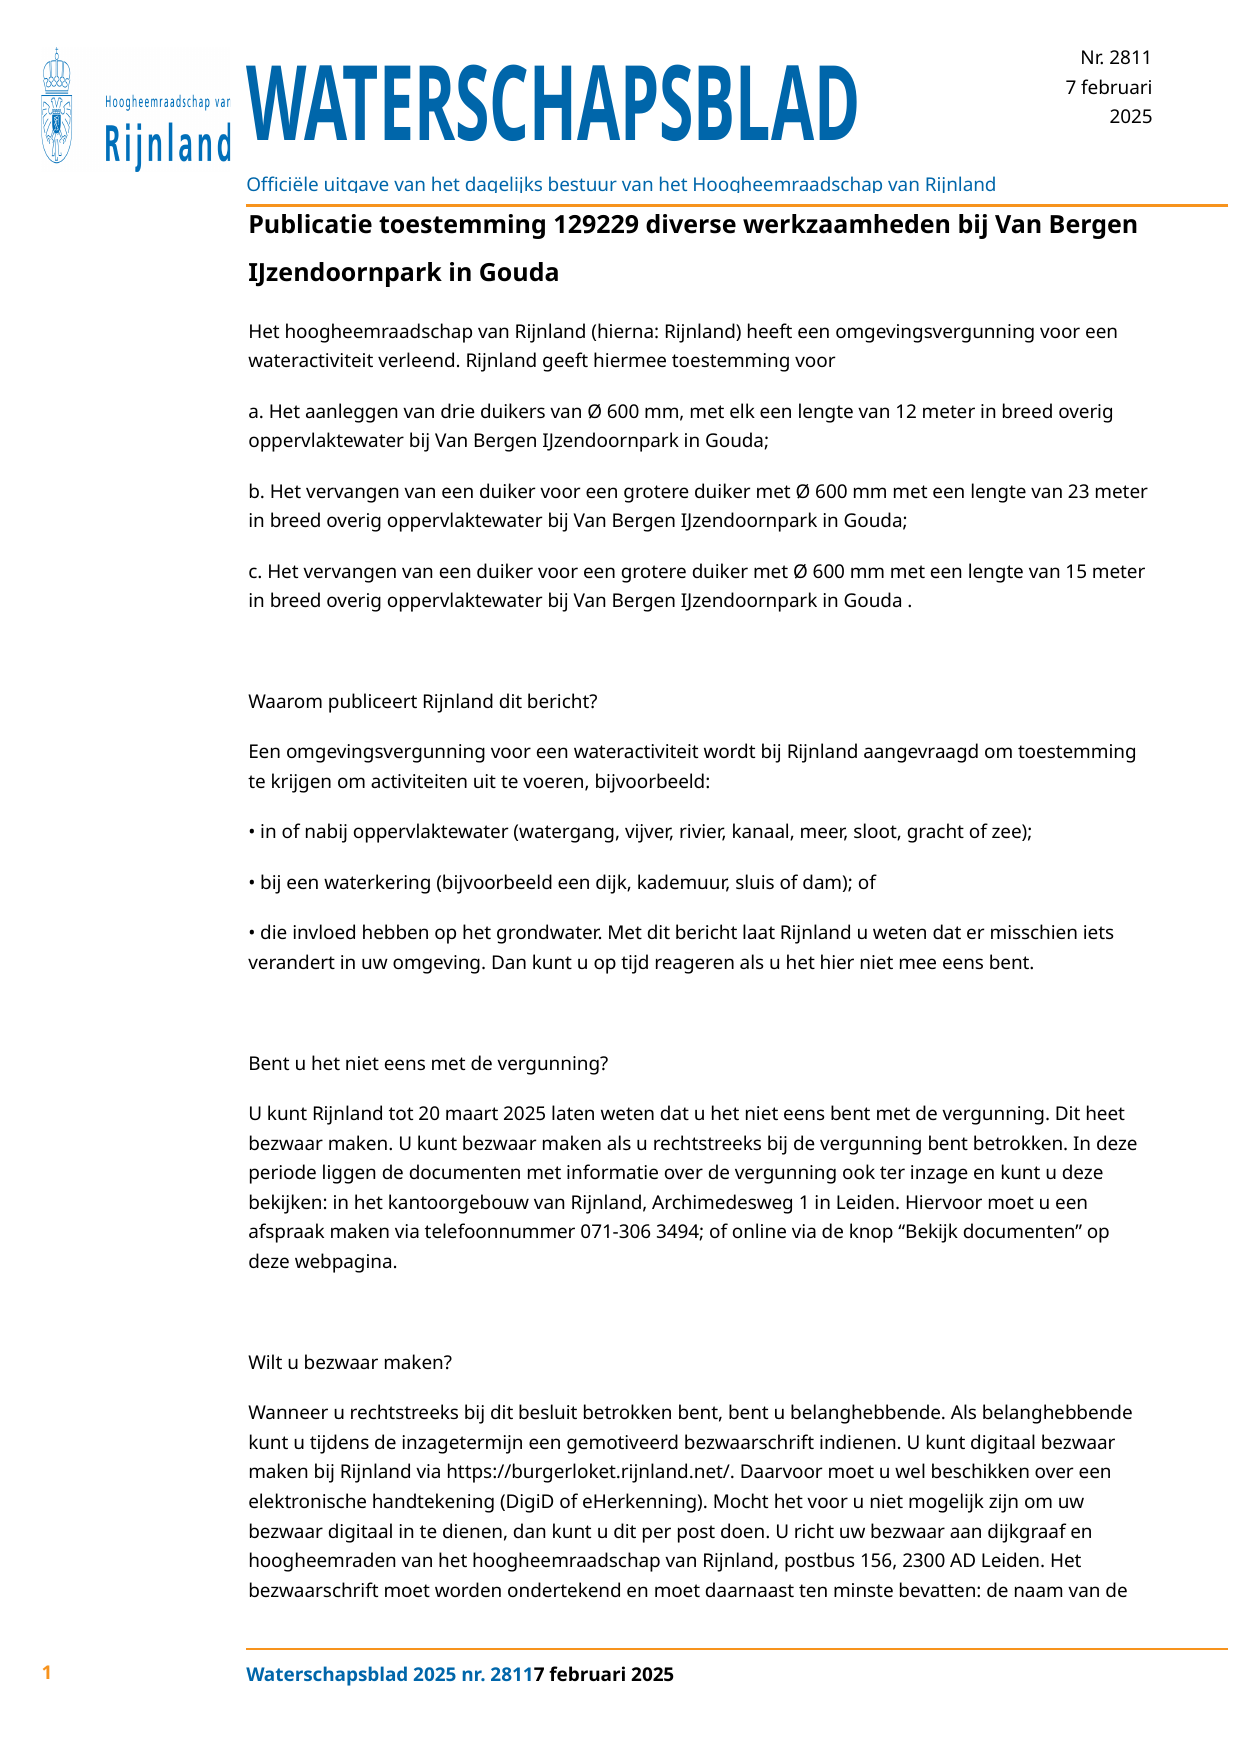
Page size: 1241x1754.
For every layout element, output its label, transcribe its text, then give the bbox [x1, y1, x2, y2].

text Wanneer u rechtstreeks bij dit besluit betrokken bent, bent u belanghebbende. Als belanghebbende kunt u tijdens de inzagetermijn een gemotiveerd bezwaarschrift indienen. U kunt digitaal bezwaar maken bij Rijnland via https://burgerloket.rijnland.net/. Daarvoor moet u wel beschikken over een elektronische handtekening (DigiD of eHerkenning). Mocht het voor u niet mogelijk zijn om uw bezwaar digitaal in te dienen, dan kunt u dit per post doen. U richt uw bezwaar aan dijkgraaf en hoogheemraden van het hoogheemraadschap van Rijnland, postbus 156, 2300 AD Leiden. Het bezwaarschrift moet worden ondertekend en moet daarnaast ten minste bevatten: de naam van de [248, 1399, 1152, 1603]
text Publicatie toestemming 129229 diverse werkzaamheden bij Van Bergen IJzendoornpark in Gouda [248, 207, 1152, 288]
text c. Het vervangen van een duiker voor een grotere duiker met Ø 600 mm met een lengte van 15 meter in breed overig oppervlaktewater bij Van Bergen IJzendoornpark in Gouda . [248, 558, 1152, 613]
text Wilt u bezwaar maken? [248, 1349, 1152, 1375]
text U kunt Rijnland tot 20 maart 2025 laten weten dat u het niet eens bent met de vergunning. Dit heet bezwaar maken. U kunt bezwaar maken als u rechtstreeks bij de vergunning bent betrokken. In deze periode liggen de documenten met informatie over de vergunning ook ter inzage en kunt u deze bekijken: in het kantoorgebouw van Rijnland, Archimedesweg 1 in Leiden. Hiervoor moet u een afspraak maken via telefoonnummer 071-306 3494; of online via de knop “Bekijk documenten” op deze webpagina. [248, 1100, 1152, 1274]
text • bij een waterkering (bijvoorbeeld een dijk, kademuur, sluis of dam); of [248, 869, 1152, 895]
text Een omgevingsvergunning voor een wateractiviteit wordt bij Rijnland aangevraagd om toestemming te krijgen om activiteiten uit te voeren, bijvoorbeeld: [248, 739, 1152, 794]
text Bent u het niet eens met de vergunning? [248, 1050, 1152, 1076]
text b. Het vervangen van een duiker voor een grotere duiker met Ø 600 mm met een lengte van 23 meter in breed overig oppervlaktewater bij Van Bergen IJzendoornpark in Gouda; [248, 478, 1152, 533]
text a. Het aanleggen van drie duikers van Ø 600 mm, met elk een lengte van 12 meter in breed overig oppervlaktewater bij Van Bergen IJzendoornpark in Gouda; [248, 398, 1152, 453]
text • in of nabij oppervlaktewater (watergang, vijver, rivier, kanaal, meer, sloot, gracht of zee); [248, 819, 1152, 844]
text Waarom publiceert Rijnland dit bericht? [248, 688, 1152, 714]
text Het hoogheemraadschap van Rijnland (hierna: Rijnland) heeft een omgevingsvergunning voor een wateractiviteit verleend. Rijnland geeft hiermee toestemming voor [248, 318, 1152, 373]
text • die invloed hebben op het grondwater. Met dit bericht laat Rijnland u weten dat er misschien iets verandert in uw omgeving. Dan kunt u op tijd reageren als u het hier niet mee eens bent. [248, 919, 1152, 975]
picture [41, 47, 231, 172]
